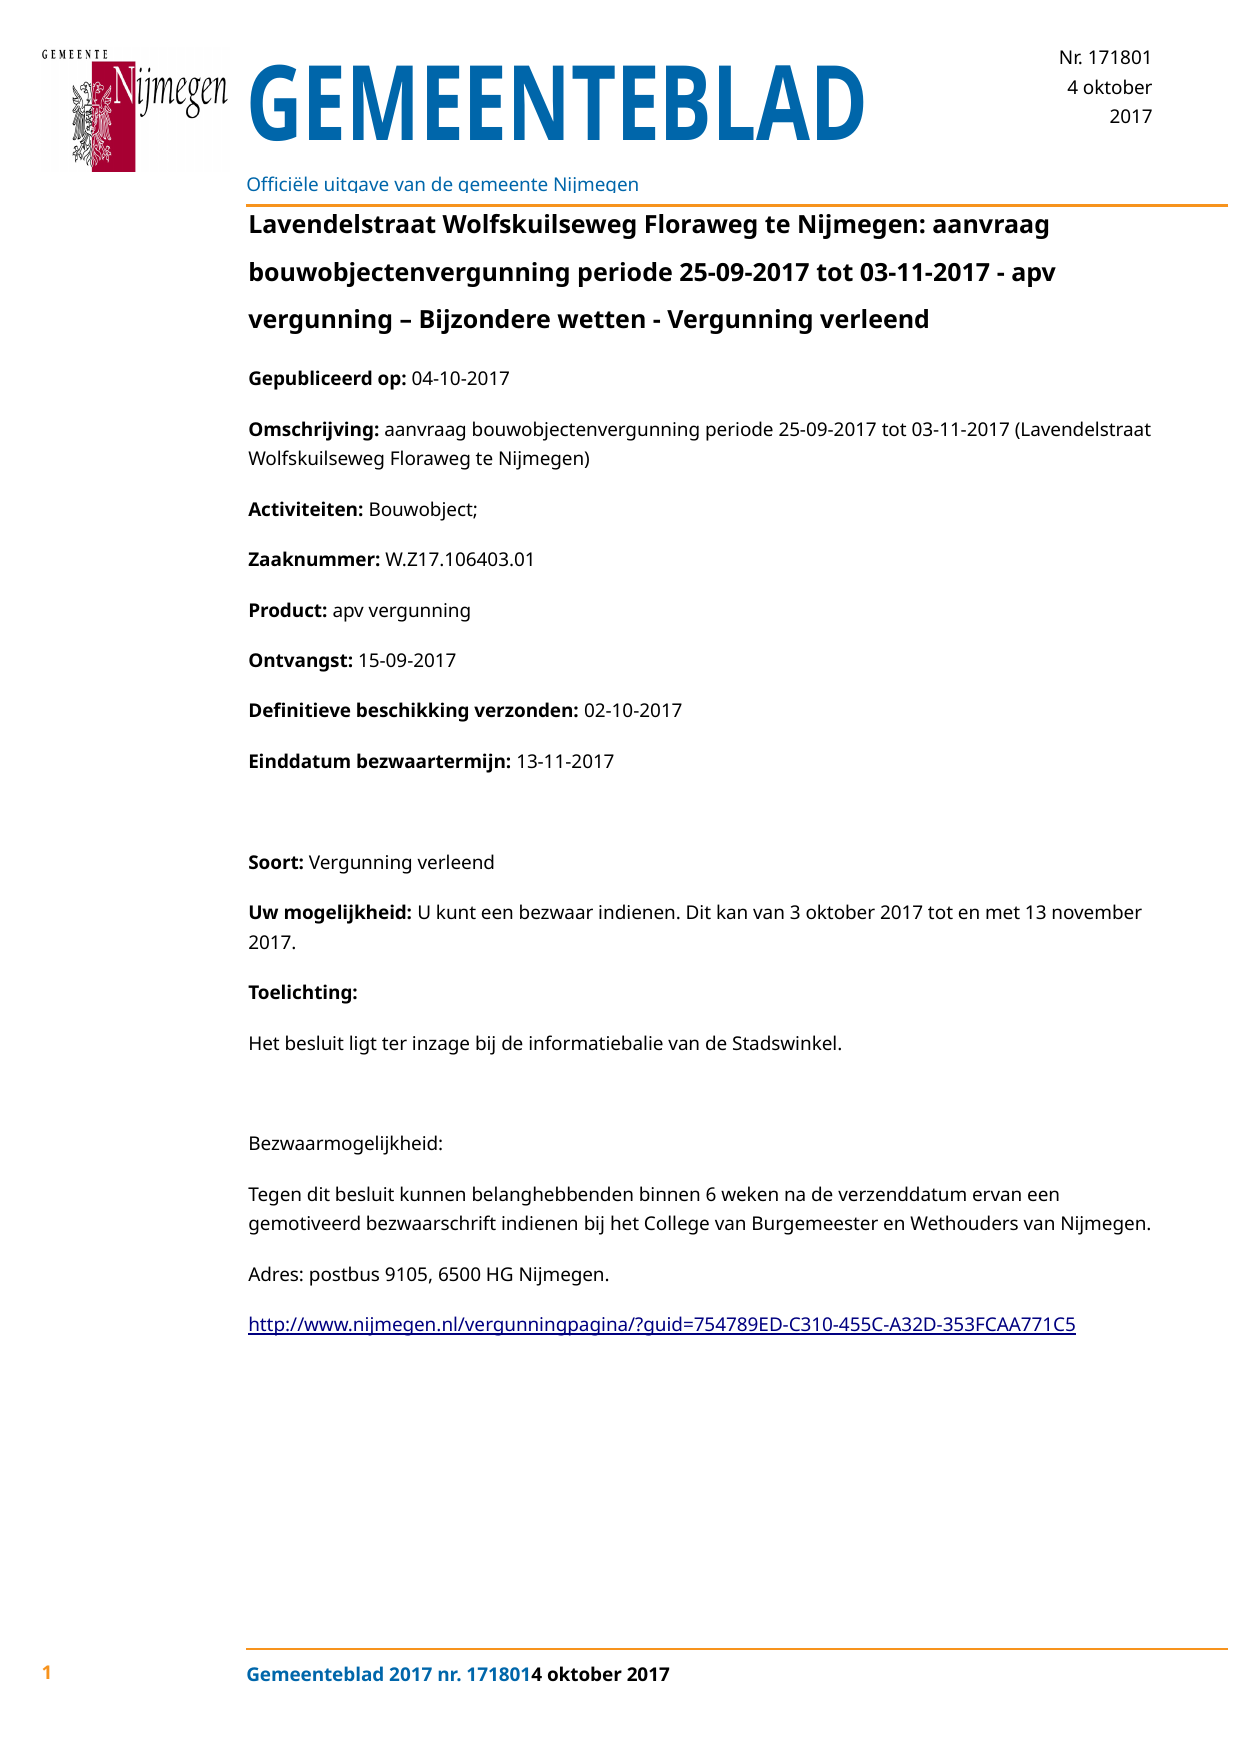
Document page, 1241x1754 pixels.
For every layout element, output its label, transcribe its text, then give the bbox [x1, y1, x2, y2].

text http://www.nijmegen.nl/vergunningpagina/?guid=754789ED-C310-455C-A32D-353FCAA771C5 [248, 1311, 1152, 1337]
text Activiteiten: Bouwobject; [248, 496, 1152, 522]
text Ontvangst: 15-09-2017 [248, 647, 1152, 673]
text Lavendelstraat Wolfskuilseweg Floraweg te Nijmegen: aanvraag bouwobjectenvergunning periode 25-09-2017 tot 03-11-2017 - apv vergunning – Bijzondere wetten - Vergunning verleend [248, 207, 1152, 336]
text Uw mogelijkheid: U kunt een bezwaar indienen. Dit kan van 3 oktober 2017 tot en met 13 november 2017. [248, 899, 1152, 954]
text Tegen dit besluit kunnen belanghebbenden binnen 6 weken na de verzenddatum ervan een gemotiveerd bezwaarschrift indienen bij het College van Burgemeester en Wethouders van Nijmegen. [248, 1181, 1152, 1236]
text Toelichting: [248, 979, 1152, 1005]
text Het besluit ligt ter inzage bij de informatiebalie van de Stadswinkel. [248, 1030, 1152, 1055]
text Gepubliceerd op: 04-10-2017 [248, 366, 1152, 391]
text Soort: Vergunning verleend [248, 849, 1152, 874]
text Bezwaarmogelijkheid: [248, 1131, 1152, 1156]
text Definitieve beschikking verzonden: 02-10-2017 [248, 698, 1152, 723]
text Zaaknummer: W.Z17.106403.01 [248, 546, 1152, 572]
text Einddatum bezwaartermijn: 13-11-2017 [248, 748, 1152, 774]
picture [41, 47, 231, 172]
text Omschrijving: aanvraag bouwobjectenvergunning periode 25-09-2017 tot 03-11-2017 (Lavendelstraat Wolfskuilseweg Floraweg te Nijmegen) [248, 416, 1152, 471]
text Product: apv vergunning [248, 597, 1152, 622]
text Adres: postbus 9105, 6500 HG Nijmegen. [248, 1261, 1152, 1287]
